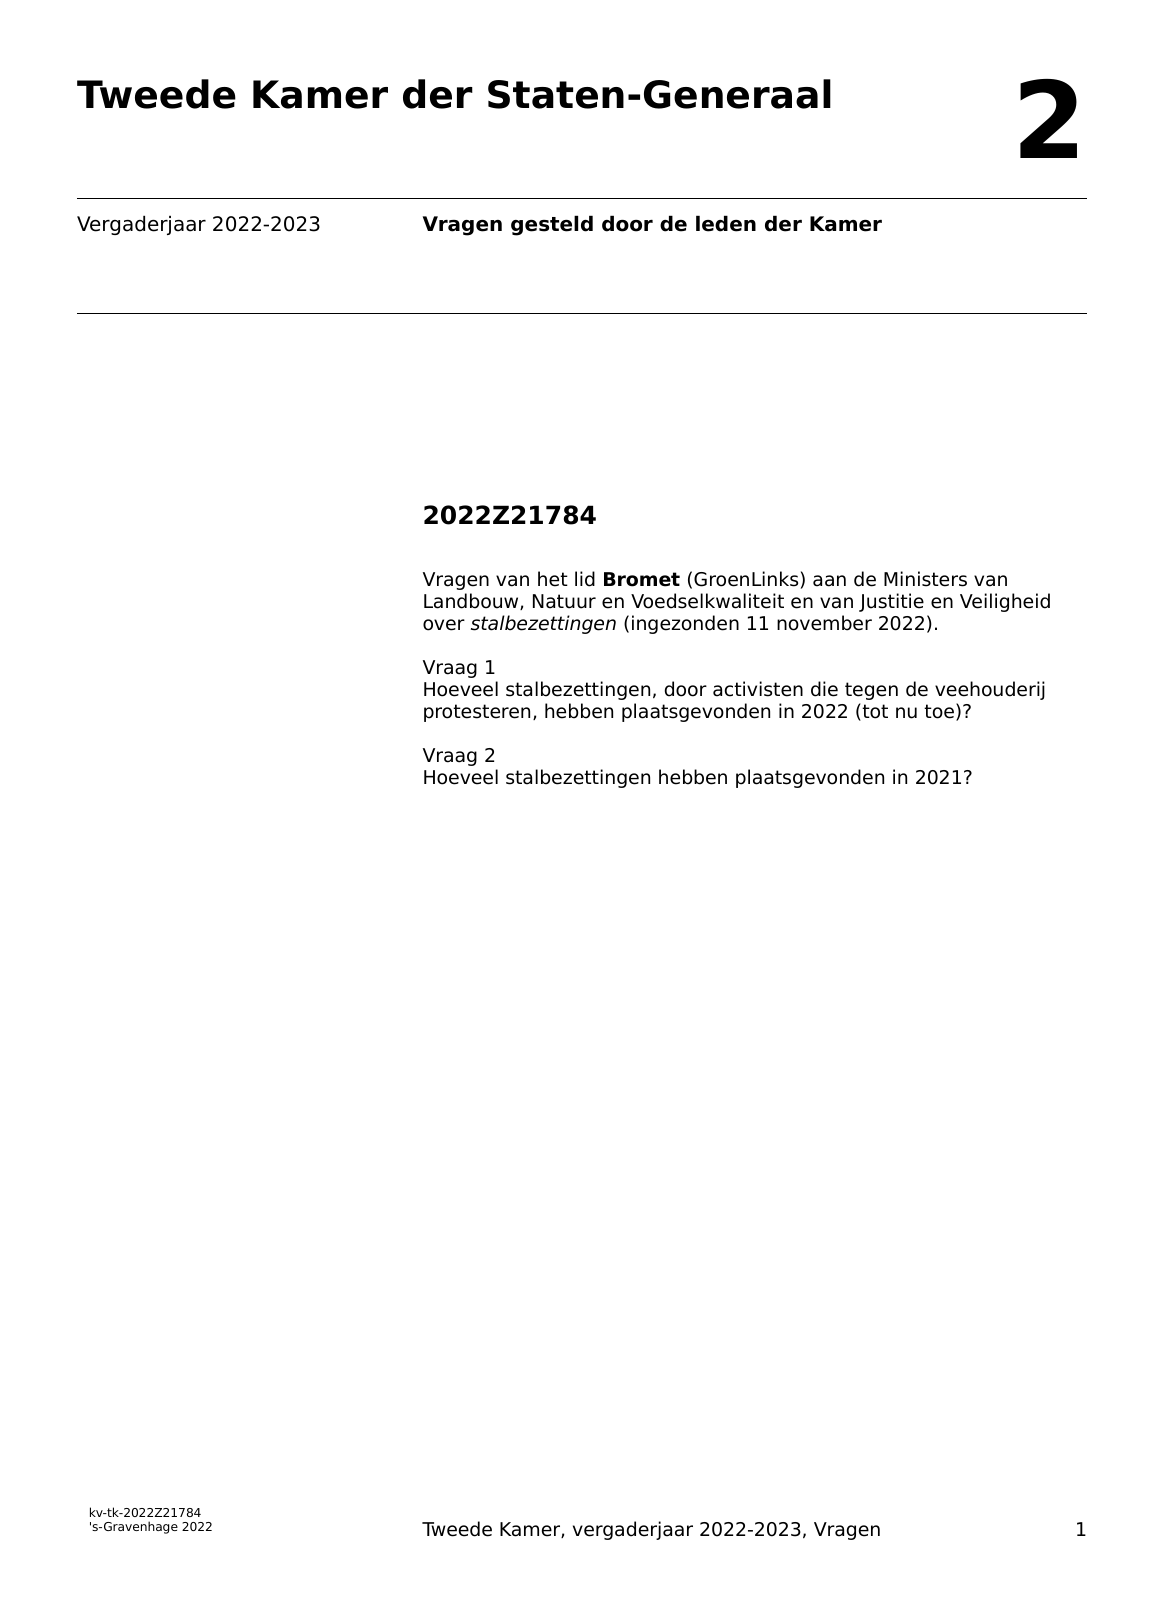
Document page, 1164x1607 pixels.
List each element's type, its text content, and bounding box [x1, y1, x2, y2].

table_cell Vergaderjaar 2022-2023 [77, 199, 422, 313]
text 's-Gravenhage 2022 [88, 1520, 323, 1534]
text Hoeveel stalbezettingen hebben plaatsgevonden in 2021? [422, 767, 1087, 789]
text Hoeveel stalbezettingen, door activisten die tegen de veehouderij protesteren, hebben plaatsgevonden in 2022 (tot nu toe)? [422, 679, 1087, 723]
text Vragen van het lid Bromet (GroenLinks) aan de Ministers van Landbouw, Natuur en Voedselkwaliteit en van Justitie en Veiligheid over stalbezettingen (ingezonden 11 november 2022). [422, 569, 1087, 635]
table_header Tweede Kamer der Staten-Generaal [77, 59, 886, 198]
text Vraag 1 [422, 657, 1087, 679]
text 2022Z21784 [422, 501, 1087, 531]
text kv-tk-2022Z21784 [88, 1506, 323, 1520]
table_cell Vragen gesteld door de leden der Kamer [422, 199, 1087, 313]
text Vraag 2 [422, 745, 1087, 767]
table_header 2 [886, 59, 1087, 198]
